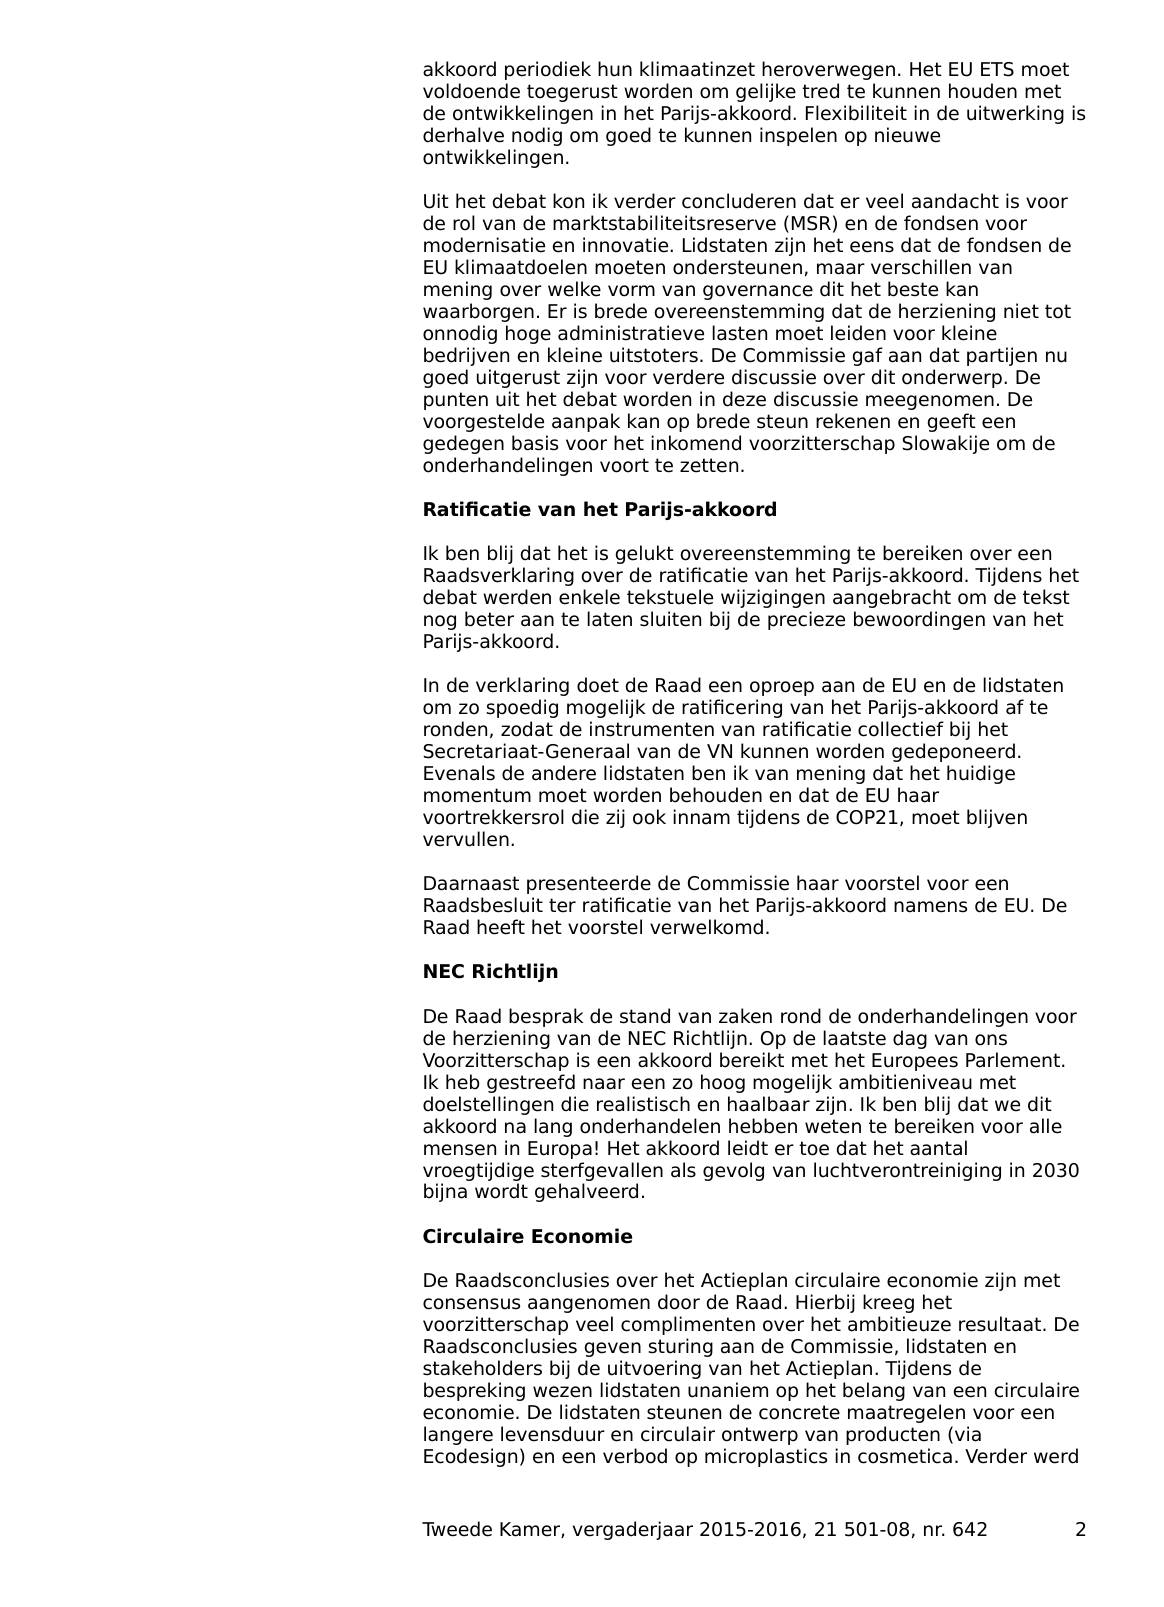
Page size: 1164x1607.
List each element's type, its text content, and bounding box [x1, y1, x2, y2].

text Ik ben blij dat het is gelukt overeenstemming te bereiken over een Raadsverklaring over de ratificatie van het Parijs-akkoord. Tijdens het debat werden enkele tekstuele wijzigingen aangebracht om de tekst nog beter aan te laten sluiten bij de precieze bewoordingen van het Parijs-akkoord. [422, 543, 1087, 653]
text De Raadsconclusies over het Actieplan circulaire economie zijn met consensus aangenomen door de Raad. Hierbij kreeg het voorzitterschap veel complimenten over het ambitieuze resultaat. De Raadsconclusies geven sturing aan de Commissie, lidstaten en stakeholders bij de uitvoering van het Actieplan. Tijdens de bespreking wezen lidstaten unaniem op het belang van een circulaire economie. De lidstaten steunen de concrete maatregelen voor een langere levensduur en circulair ontwerp van producten (via Ecodesign) en een verbod op microplastics in cosmetica. Verder werd [422, 1270, 1087, 1468]
text Uit het debat kon ik verder concluderen dat er veel aandacht is voor de rol van de marktstabiliteitsreserve (MSR) en de fondsen voor modernisatie en innovatie. Lidstaten zijn het eens dat de fondsen de EU klimaatdoelen moeten ondersteunen, maar verschillen van mening over welke vorm van governance dit het beste kan waarborgen. Er is brede overeenstemming dat de herziening niet tot onnodig hoge administratieve lasten moet leiden voor kleine bedrijven en kleine uitstoters. De Commissie gaf aan dat partijen nu goed uitgerust zijn voor verdere discussie over dit onderwerp. De punten uit het debat worden in deze discussie meegenomen. De voorgestelde aanpak kan op brede steun rekenen en geeft een gedegen basis voor het inkomend voorzitterschap Slowakije om de onderhandelingen voort te zetten. [422, 191, 1087, 477]
subtitle Ratificatie van het Parijs-akkoord [422, 499, 1087, 521]
text Daarnaast presenteerde de Commissie haar voorstel voor een Raadsbesluit ter ratificatie van het Parijs-akkoord namens de EU. De Raad heeft het voorstel verwelkomd. [422, 873, 1087, 939]
subtitle Circulaire Economie [422, 1226, 1087, 1248]
text De Raad besprak de stand van zaken rond de onderhandelingen voor de herziening van de NEC Richtlijn. Op de laatste dag van ons Voorzitterschap is een akkoord bereikt met het Europees Parlement. Ik heb gestreefd naar een zo hoog mogelijk ambitieniveau met doelstellingen die realistisch en haalbaar zijn. Ik ben blij dat we dit akkoord na lang onderhandelen hebben weten te bereiken voor alle mensen in Europa! Het akkoord leidt er toe dat het aantal vroegtijdige sterfgevallen als gevolg van luchtverontreiniging in 2030 bijna wordt gehalveerd. [422, 1006, 1087, 1203]
text akkoord periodiek hun klimaatinzet heroverwegen. Het EU ETS moet voldoende toegerust worden om gelijke tred te kunnen houden met de ontwikkelingen in het Parijs-akkoord. Flexibiliteit in de uitwerking is derhalve nodig om goed te kunnen inspelen op nieuwe ontwikkelingen. [422, 59, 1087, 169]
subtitle NEC Richtlijn [422, 961, 1087, 983]
text In de verklaring doet de Raad een oproep aan de EU en de lidstaten om zo spoedig mogelijk de ratificering van het Parijs-akkoord af te ronden, zodat de instrumenten van ratificatie collectief bij het Secretariaat-Generaal van de VN kunnen worden gedeponeerd. Evenals de andere lidstaten ben ik van mening dat het huidige momentum moet worden behouden en dat de EU haar voortrekkersrol die zij ook innam tijdens de COP21, moet blijven vervullen. [422, 675, 1087, 851]
